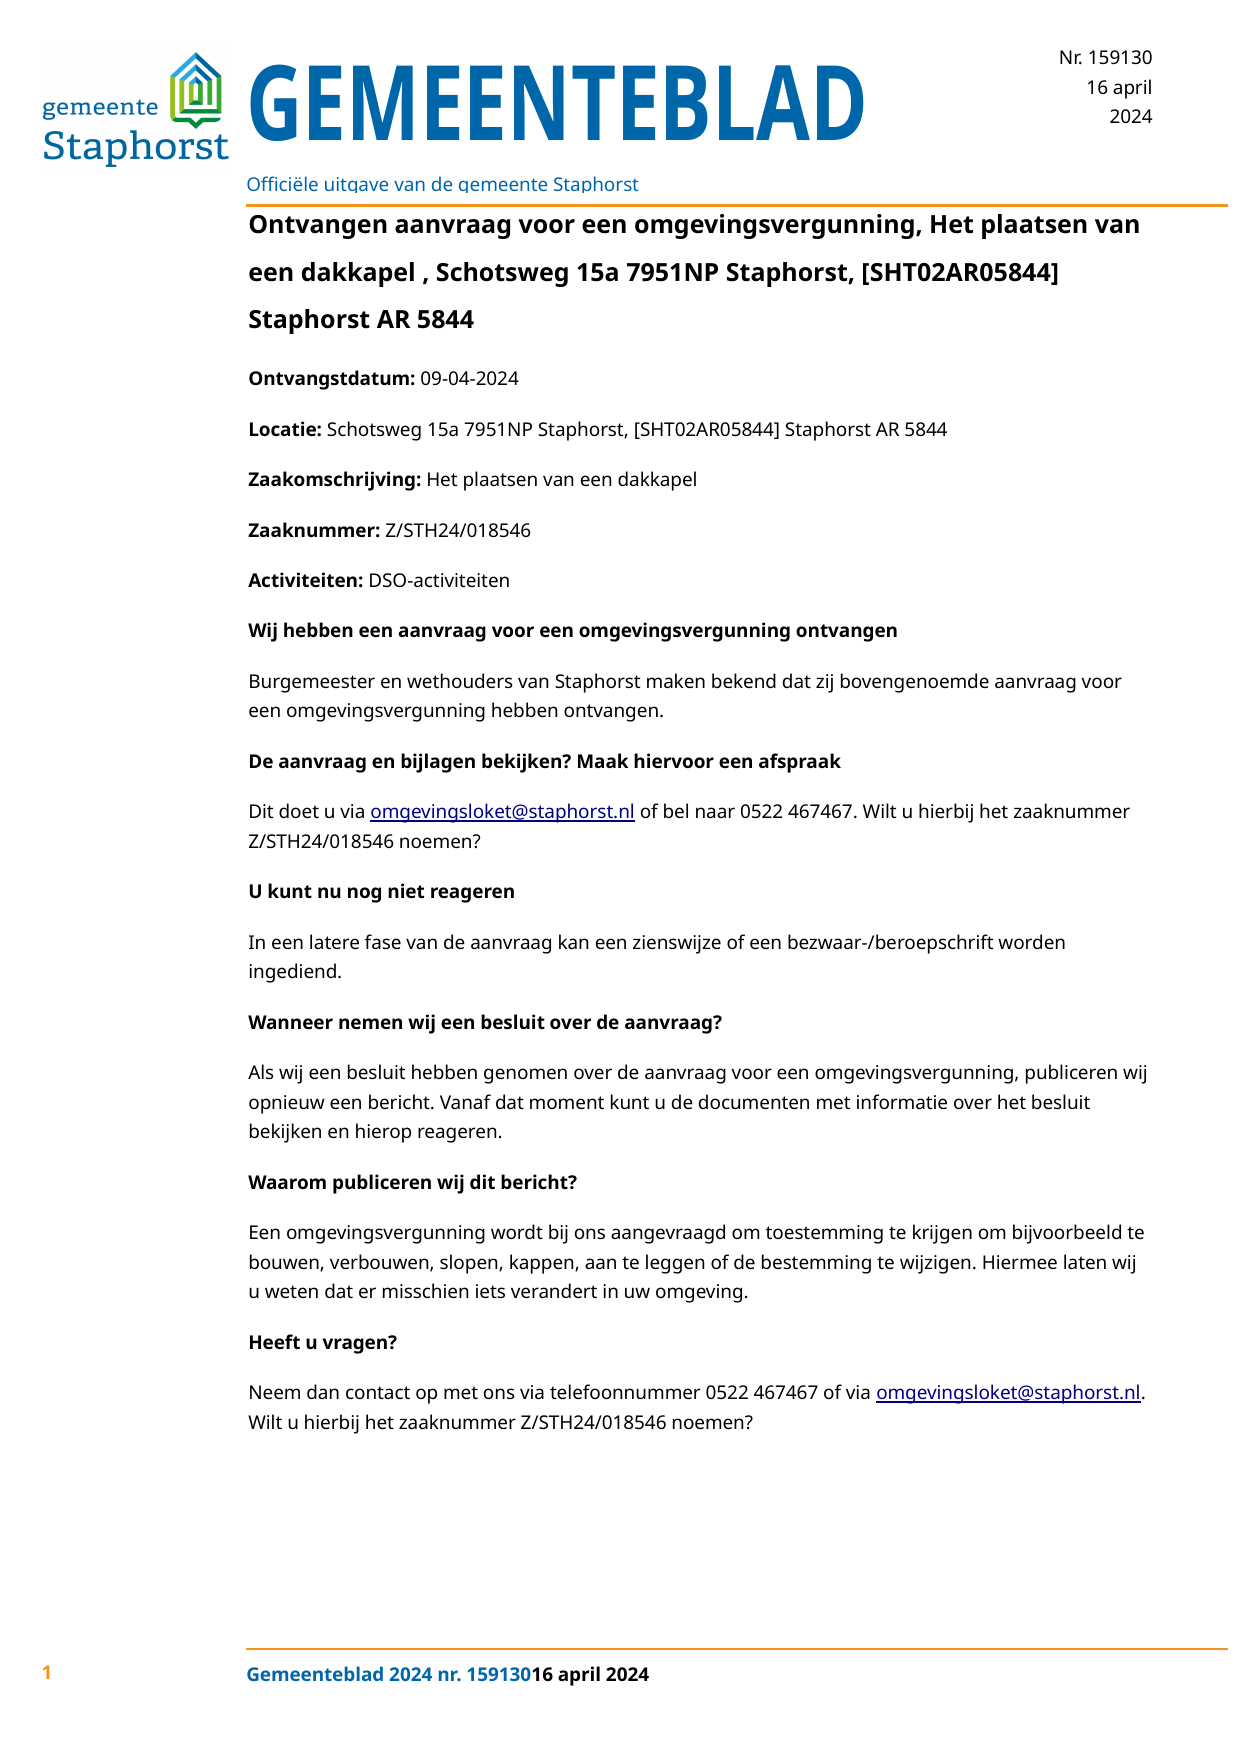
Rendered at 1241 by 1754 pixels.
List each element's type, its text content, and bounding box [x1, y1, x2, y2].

text Activiteiten: DSO-activiteiten [248, 567, 1152, 593]
text Als wij een besluit hebben genomen over de aanvraag voor een omgevingsvergunning, publiceren wij opnieuw een bericht. Vanaf dat moment kunt u de documenten met informatie over het besluit bekijken en hierop reageren. [248, 1059, 1152, 1144]
text Neem dan contact op met ons via telefoonnummer 0522 467467 of via omgevingsloket@staphorst.nl. Wilt u hierbij het zaaknummer Z/STH24/018546 noemen? [248, 1379, 1152, 1434]
text Een omgevingsvergunning wordt bij ons aangevraagd om toestemming te krijgen om bijvoorbeeld te bouwen, verbouwen, slopen, kappen, aan te leggen of de bestemming te wijzigen. Hiermee laten wij u weten dat er misschien iets verandert in uw omgeving. [248, 1219, 1152, 1304]
text Waarom publiceren wij dit bericht? [248, 1169, 1152, 1194]
text De aanvraag en bijlagen bekijken? Maak hiervoor een afspraak [248, 748, 1152, 774]
picture [41, 47, 231, 172]
text Wij hebben een aanvraag voor een omgevingsvergunning ontvangen [248, 618, 1152, 643]
text Zaaknummer: Z/STH24/018546 [248, 517, 1152, 542]
text Ontvangen aanvraag voor een omgevingsvergunning, Het plaatsen van een dakkapel , Schotsweg 15a 7951NP Staphorst, [SHT02AR05844] Staphorst AR 5844 [248, 207, 1152, 336]
text U kunt nu nog niet reageren [248, 878, 1152, 904]
text Locatie: Schotsweg 15a 7951NP Staphorst, [SHT02AR05844] Staphorst AR 5844 [248, 416, 1152, 442]
text Dit doet u via omgevingsloket@staphorst.nl of bel naar 0522 467467. Wilt u hierbij het zaaknummer Z/STH24/018546 noemen? [248, 798, 1152, 854]
text Wanneer nemen wij een besluit over de aanvraag? [248, 1009, 1152, 1034]
text Ontvangstdatum: 09-04-2024 [248, 366, 1152, 391]
text Zaakomschrijving: Het plaatsen van een dakkapel [248, 466, 1152, 492]
text Burgemeester en wethouders van Staphorst maken bekend dat zij bovengenoemde aanvraag voor een omgevingsvergunning hebben ontvangen. [248, 668, 1152, 723]
text In een latere fase van de aanvraag kan een zienswijze of een bezwaar-/beroepschrift worden ingediend. [248, 929, 1152, 984]
text Heeft u vragen? [248, 1329, 1152, 1354]
